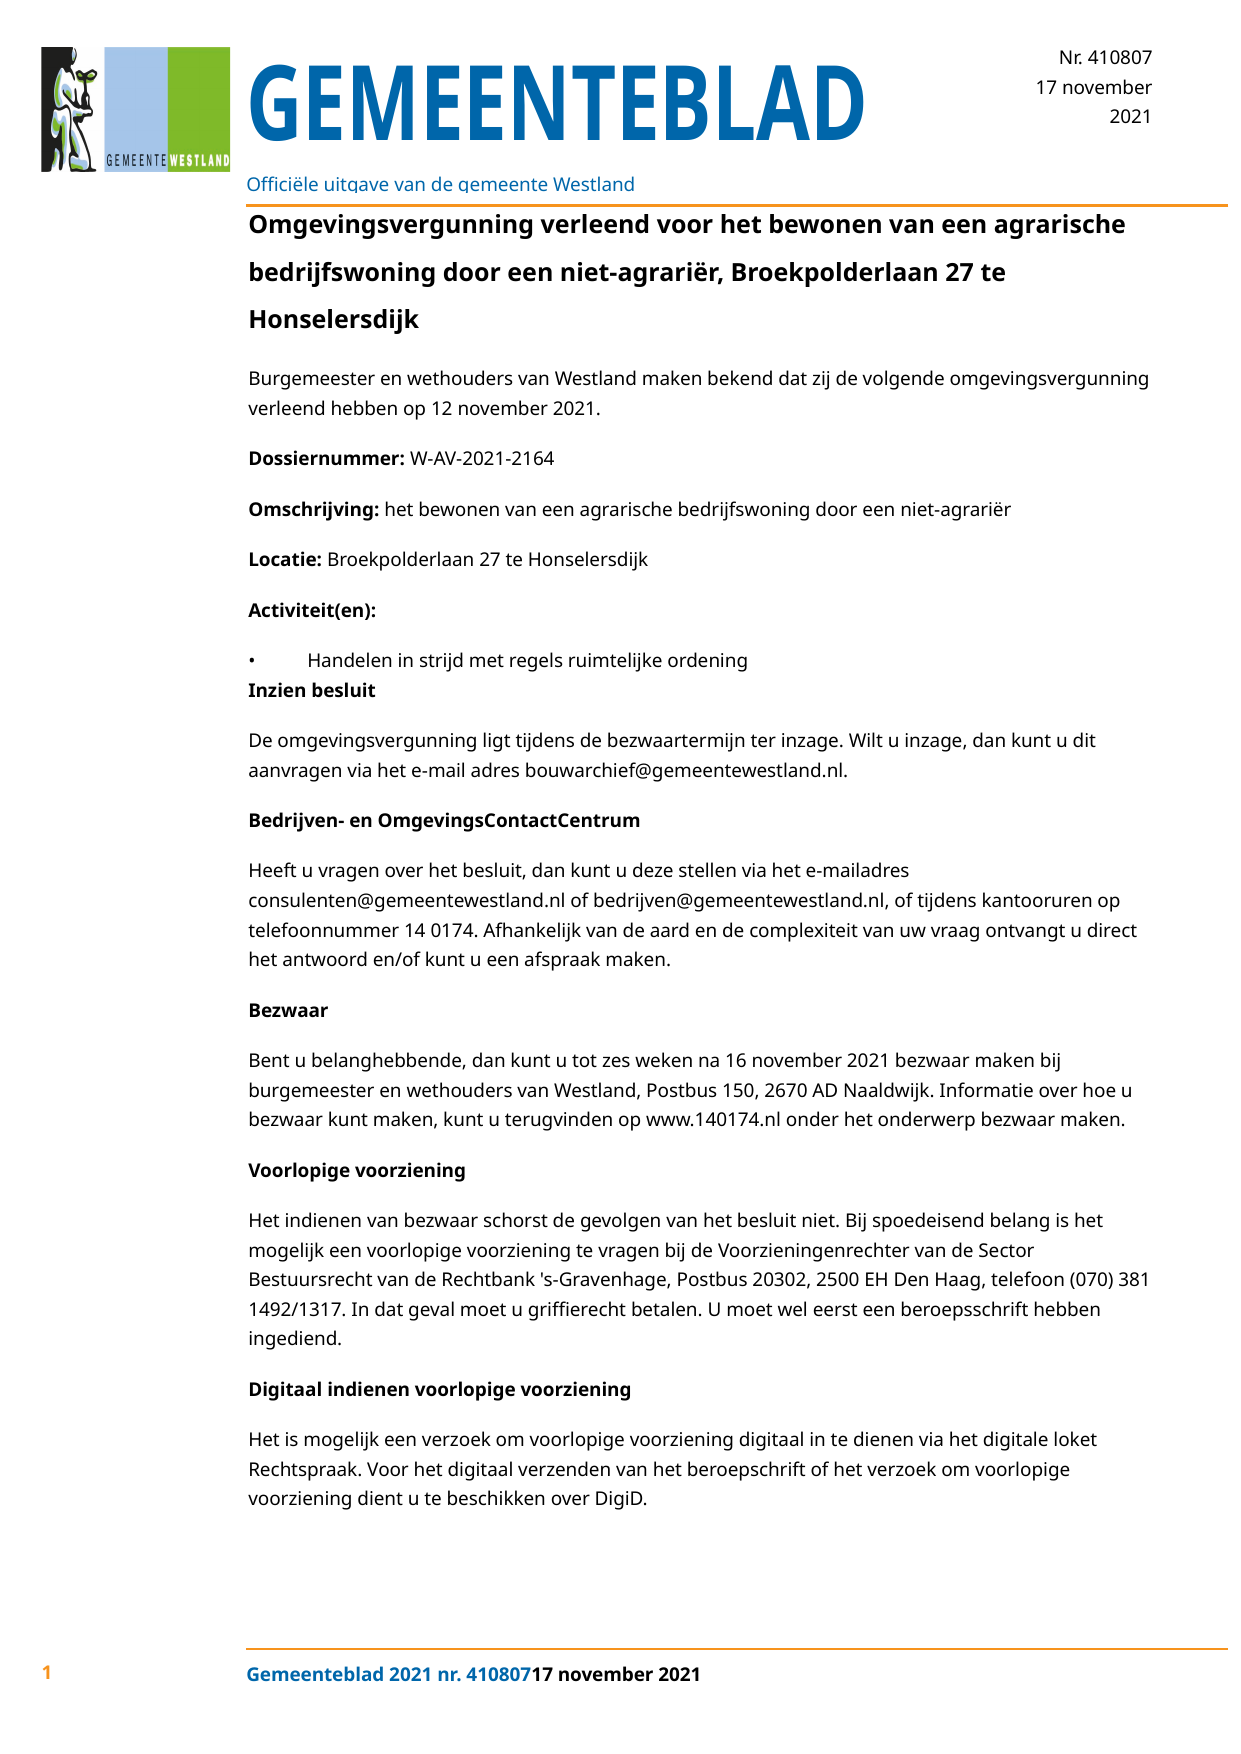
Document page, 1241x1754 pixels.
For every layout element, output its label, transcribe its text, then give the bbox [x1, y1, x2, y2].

text Dossiernummer: W-AV-2021-2164 [248, 446, 1152, 471]
text Het is mogelijk een verzoek om voorlopige voorziening digitaal in te dienen via het digitale loket Rechtspraak. Voor het digitaal verzenden van het beroepschrift of het verzoek om voorlopige voorziening dient u te beschikken over DigiD. [248, 1426, 1152, 1511]
text Het indienen van bezwaar schorst de gevolgen van het besluit niet. Bij spoedeisend belang is het mogelijk een voorlopige voorziening te vragen bij de Voorzieningenrechter van de Sector Bestuursrecht van de Rechtbank 's-Gravenhage, Postbus 20302, 2500 EH Den Haag, telefoon (070) 381 1492/1317. In dat geval moet u griffierecht betalen. U moet wel eerst een beroepsschrift hebben ingediend. [248, 1207, 1152, 1351]
text Voorlopige voorziening [248, 1157, 1152, 1182]
text Burgemeester en wethouders van Westland maken bekend dat zij de volgende omgevingsvergunning verleend hebben op 12 november 2021. [248, 366, 1152, 421]
text De omgevingsvergunning ligt tijdens de bezwaartermijn ter inzage. Wilt u inzage, dan kunt u dit aanvragen via het e-mail adres bouwarchief@gemeentewestland.nl. [248, 727, 1152, 782]
text Omschrijving: het bewonen van een agrarische bedrijfswoning door een niet-agrariër [248, 496, 1152, 522]
text Omgevingsvergunning verleend voor het bewonen van een agrarische bedrijfswoning door een niet-agrariër, Broekpolderlaan 27 te Honselersdijk [248, 207, 1152, 336]
text Locatie: Broekpolderlaan 27 te Honselersdijk [248, 546, 1152, 572]
text Bent u belanghebbende, dan kunt u tot zes weken na 16 november 2021 bezwaar maken bij burgemeester en wethouders van Westland, Postbus 150, 2670 AD Naaldwijk. Informatie over hoe u bezwaar kunt maken, kunt u terugvinden op www.140174.nl onder het onderwerp bezwaar maken. [248, 1047, 1152, 1132]
text Digitaal indienen voorlopige voorziening [248, 1376, 1152, 1402]
picture [41, 47, 231, 172]
text Bedrijven- en OmgevingsContactCentrum [248, 807, 1152, 833]
list Handelen in strijd met regels ruimtelijke ordening [248, 647, 1152, 673]
text Activiteit(en): [248, 597, 1152, 622]
text Bezwaar [248, 997, 1152, 1022]
text Inzien besluit [248, 677, 1152, 702]
text Heeft u vragen over het besluit, dan kunt u deze stellen via het e-mailadres consulenten@gemeentewestland.nl of bedrijven@gemeentewestland.nl, of tijdens kantooruren op telefoonnummer 14 0174. Afhankelijk van de aard en de complexiteit van uw vraag ontvangt u direct het antwoord en/of kunt u een afspraak maken. [248, 858, 1152, 972]
